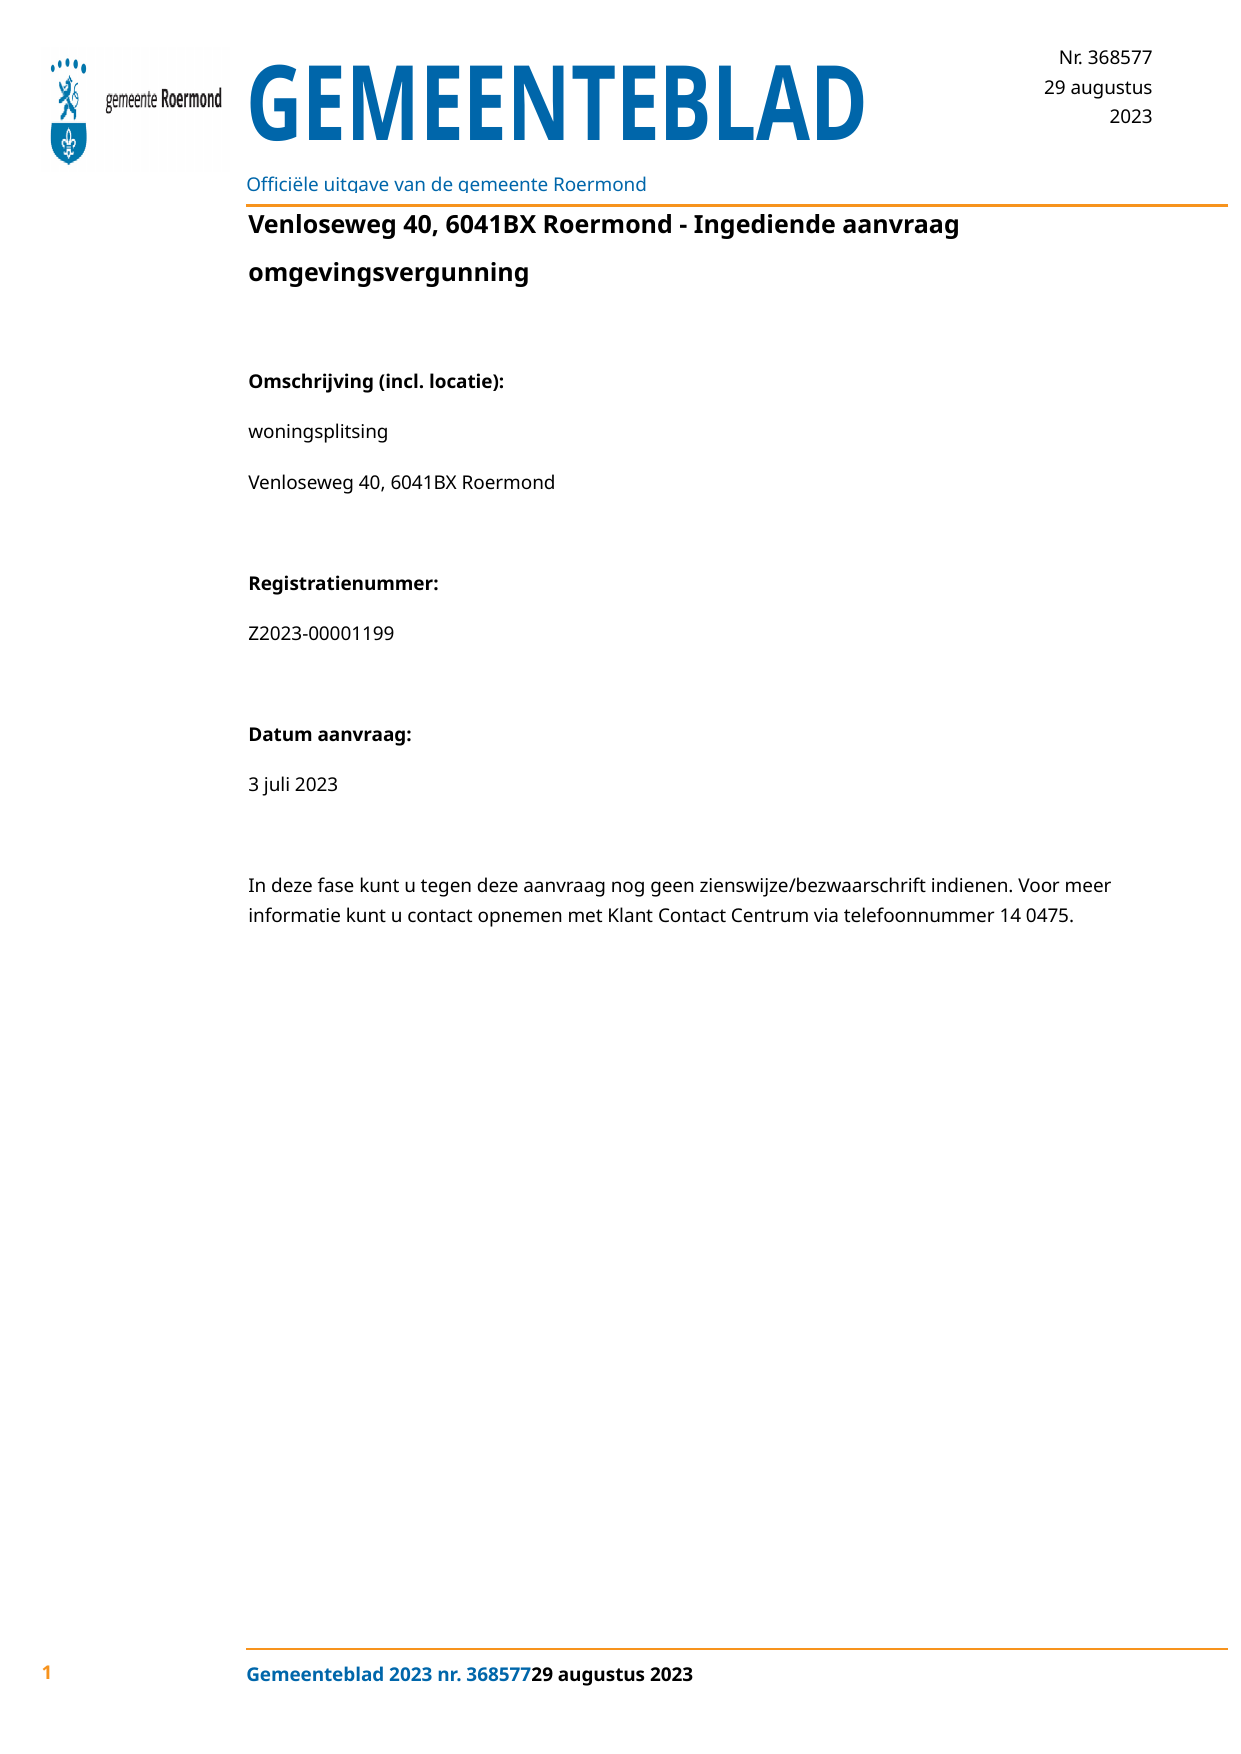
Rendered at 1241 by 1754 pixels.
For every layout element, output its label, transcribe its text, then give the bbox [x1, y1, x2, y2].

text Venloseweg 40, 6041BX Roermond - Ingediende aanvraag omgevingsvergunning [248, 207, 1152, 288]
text Datum aanvraag: [248, 721, 1152, 747]
text Omschrijving (incl. locatie): [248, 368, 1152, 394]
text Z2023-00001199 [248, 620, 1152, 646]
picture [41, 47, 231, 172]
text In deze fase kunt u tegen deze aanvraag nog geen zienswijze/bezwaarschrift indienen. Voor meer informatie kunt u contact opnemen met Klant Contact Centrum via telefoonnummer 14 0475. [248, 872, 1152, 928]
text woningsplitsing [248, 419, 1152, 444]
text 3 juli 2023 [248, 772, 1152, 797]
text Registratienummer: [248, 570, 1152, 596]
text Venloseweg 40, 6041BX Roermond [248, 469, 1152, 495]
